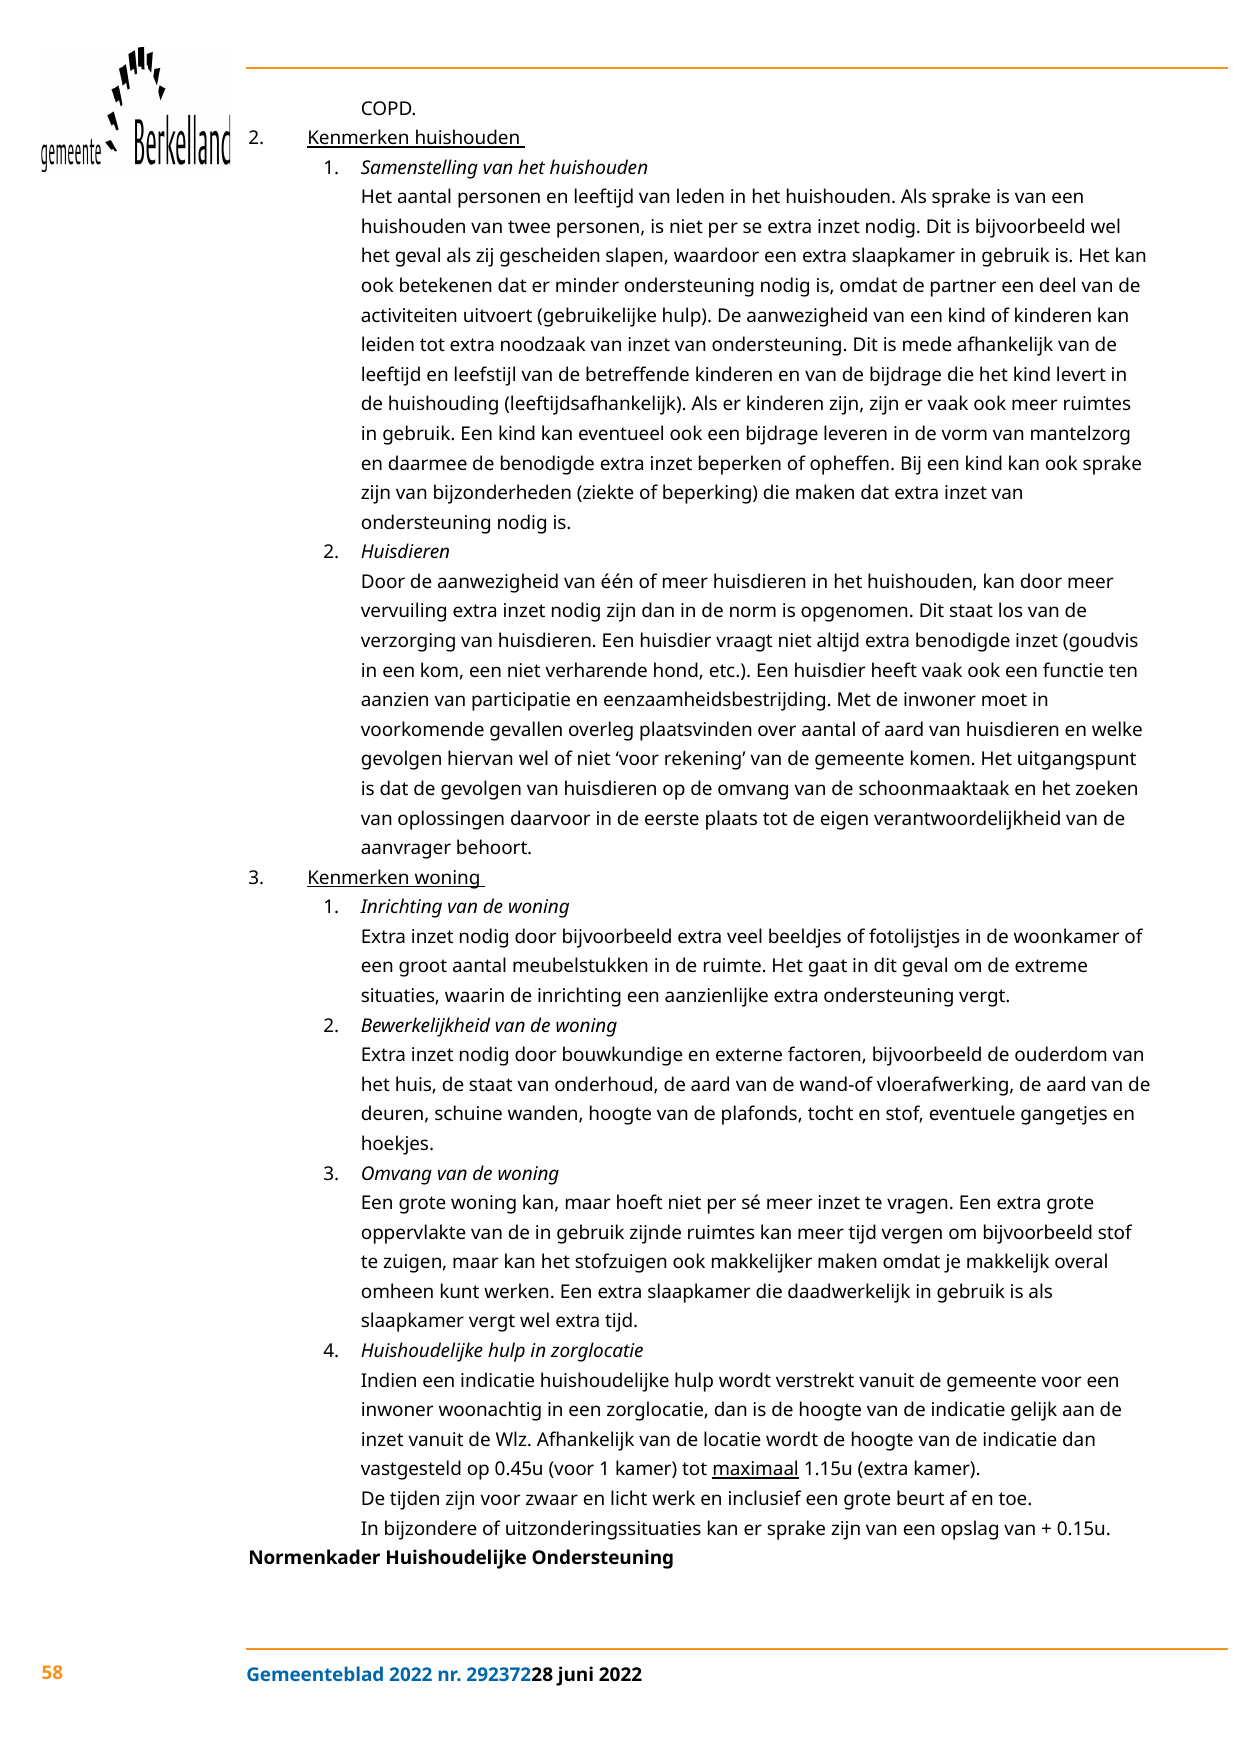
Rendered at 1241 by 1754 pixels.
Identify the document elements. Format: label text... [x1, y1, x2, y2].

list Een grote woning kan, maar hoeft niet per sé meer inzet te vragen. Een extra grote oppervlakte van de in gebruik zijnde ruimtes kan meer tijd vergen om bijvoorbeeld stof te zuigen, maar kan het stofzuigen ook makkelijker maken omdat je makkelijk overal omheen kunt werken. Een extra slaapkamer die daadwerkelijk in gebruik is als slaapkamer vergt wel extra tijd. [323, 1189, 1152, 1333]
list De tijden zijn voor zwaar en licht werk en inclusief een grote beurt af en toe. [323, 1485, 1152, 1511]
list Kenmerken woning [248, 864, 1152, 890]
list Door de aanwezigheid van één of meer huisdieren in het huishouden, kan door meer vervuiling extra inzet nodig zijn dan in de norm is opgenomen. Dit staat los van de verzorging van huisdieren. Een huisdier vraagt niet altijd extra benodigde inzet (goudvis in een kom, een niet verharende hond, etc.). Een huisdier heeft vaak ook een functie ten aanzien van participatie en eenzaamheidsbestrijding. Met de inwoner moet in voorkomende gevallen overleg plaatsvinden over aantal of aard van huisdieren en welke gevolgen hiervan wel of niet ‘voor rekening’ van de gemeente komen. Het uitgangspunt is dat de gevolgen van huisdieren op de omvang van de schoonmaaktaak en het zoeken van oplossingen daarvoor in de eerste plaats tot de eigen verantwoordelijkheid van de aanvrager behoort. [323, 568, 1152, 860]
picture [41, 47, 231, 172]
list Samenstelling van het huishouden [323, 154, 1152, 180]
text Normenkader Huishoudelijke Ondersteuning [248, 1544, 1152, 1570]
list In bijzondere of uitzonderingssituaties kan er sprake zijn van een opslag van + 0.15u. [323, 1515, 1152, 1541]
list Extra inzet nodig door bouwkundige en externe factoren, bijvoorbeeld de ouderdom van het huis, de staat van onderhoud, de aard van de wand-of vloerafwerking, de aard van de deuren, schuine wanden, hoogte van de plafonds, tocht en stof, eventuele gangetjes en hoekjes. [323, 1041, 1152, 1156]
list Indien een indicatie huishoudelijke hulp wordt verstrekt vanuit de gemeente voor een inwoner woonachtig in een zorglocatie, dan is de hoogte van de indicatie gelijk aan de inzet vanuit de Wlz. Afhankelijk van de locatie wordt de hoogte van de indicatie dan vastgesteld op 0.45u (voor 1 kamer) tot maximaal 1.15u (extra kamer). [323, 1367, 1152, 1481]
list Kenmerken huishouden [248, 124, 1152, 150]
list Omvang van de woning [323, 1160, 1152, 1186]
list Inrichting van de woning [323, 893, 1152, 919]
list COPD. [323, 95, 1152, 121]
list Huishoudelijke hulp in zorglocatie [323, 1337, 1152, 1363]
list Het aantal personen en leeftijd van leden in het huishouden. Als sprake is van een huishouden van twee personen, is niet per se extra inzet nodig. Dit is bijvoorbeeld wel het geval als zij gescheiden slapen, waardoor een extra slaapkamer in gebruik is. Het kan ook betekenen dat er minder ondersteuning nodig is, omdat de partner een deel van de activiteiten uitvoert (gebruikelijke hulp). De aanwezigheid van een kind of kinderen kan leiden tot extra noodzaak van inzet van ondersteuning. Dit is mede afhankelijk van de leeftijd en leefstijl van de betreffende kinderen en van de bijdrage die het kind levert in de huishouding (leeftijdsafhankelijk). Als er kinderen zijn, zijn er vaak ook meer ruimtes in gebruik. Een kind kan eventueel ook een bijdrage leveren in de vorm van mantelzorg en daarmee de benodigde extra inzet beperken of opheffen. Bij een kind kan ook sprake zijn van bijzonderheden (ziekte of beperking) die maken dat extra inzet van ondersteuning nodig is. [323, 183, 1152, 535]
list Bewerkelijkheid van de woning [323, 1012, 1152, 1038]
list Huisdieren [323, 538, 1152, 564]
list Extra inzet nodig door bijvoorbeeld extra veel beeldjes of fotolijstjes in de woonkamer of een groot aantal meubelstukken in de ruimte. Het gaat in dit geval om de extreme situaties, waarin de inrichting een aanzienlijke extra ondersteuning vergt. [323, 923, 1152, 1008]
